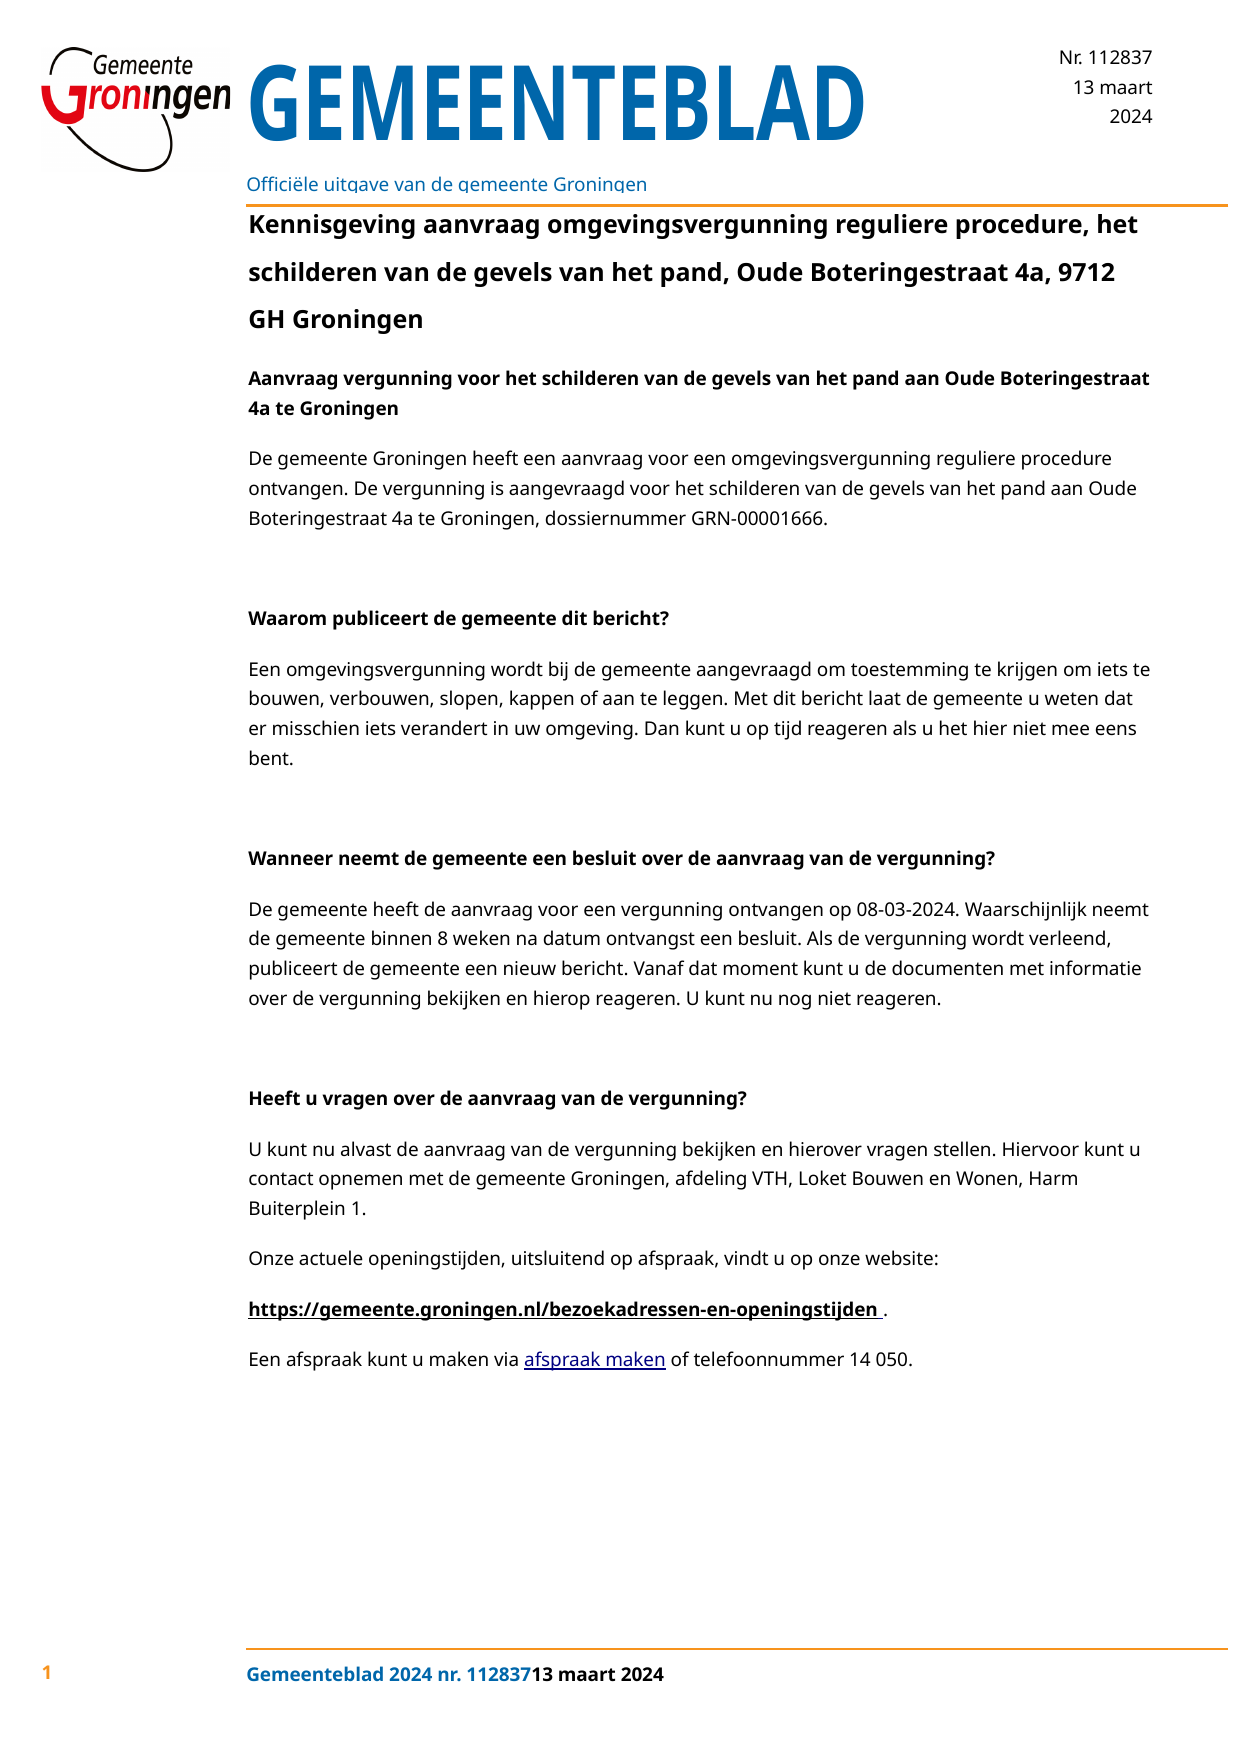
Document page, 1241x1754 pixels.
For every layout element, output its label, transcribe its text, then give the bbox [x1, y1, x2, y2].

text Heeft u vragen over de aanvraag van de vergunning? [248, 1086, 1152, 1111]
text Onze actuele openingstijden, uitsluitend op afspraak, vindt u op onze website: [248, 1246, 1152, 1271]
text De gemeente heeft de aanvraag voor een vergunning ontvangen op 08-03-2024. Waarschijnlijk neemt de gemeente binnen 8 weken na datum ontvangst een besluit. Als de vergunning wordt verleend, publiceert de gemeente een nieuw bericht. Vanaf dat moment kunt u de documenten met informatie over de vergunning bekijken en hierop reageren. U kunt nu nog niet reageren. [248, 896, 1152, 1010]
picture [41, 47, 231, 172]
text De gemeente Groningen heeft een aanvraag voor een omgevingsvergunning reguliere procedure ontvangen. De vergunning is aangevraagd voor het schilderen van de gevels van het pand aan Oude Boteringestraat 4a te Groningen, dossiernummer GRN-00001666. [248, 446, 1152, 530]
text https://gemeente.groningen.nl/bezoekadressen-en-openingstijden . [248, 1296, 1152, 1322]
text Een omgevingsvergunning wordt bij de gemeente aangevraagd om toestemming te krijgen om iets te bouwen, verbouwen, slopen, kappen of aan te leggen. Met dit bericht laat de gemeente u weten dat er misschien iets verandert in uw omgeving. Dan kunt u op tijd reageren als u het hier niet mee eens bent. [248, 656, 1152, 770]
text Kennisgeving aanvraag omgevingsvergunning reguliere procedure, het schilderen van de gevels van het pand, Oude Boteringestraat 4a, 9712 GH Groningen [248, 207, 1152, 336]
text U kunt nu alvast de aanvraag van de vergunning bekijken en hierover vragen stellen. Hiervoor kunt u contact opnemen met de gemeente Groningen, afdeling VTH, Loket Bouwen en Wonen, Harm Buiterplein 1. [248, 1136, 1152, 1221]
text Aanvraag vergunning voor het schilderen van de gevels van het pand aan Oude Boteringestraat 4a te Groningen [248, 366, 1152, 421]
text Waarom publiceert de gemeente dit bericht? [248, 606, 1152, 631]
text Een afspraak kunt u maken via afspraak maken of telefoonnummer 14 050. [248, 1346, 1152, 1372]
text Wanneer neemt de gemeente een besluit over de aanvraag van de vergunning? [248, 846, 1152, 871]
